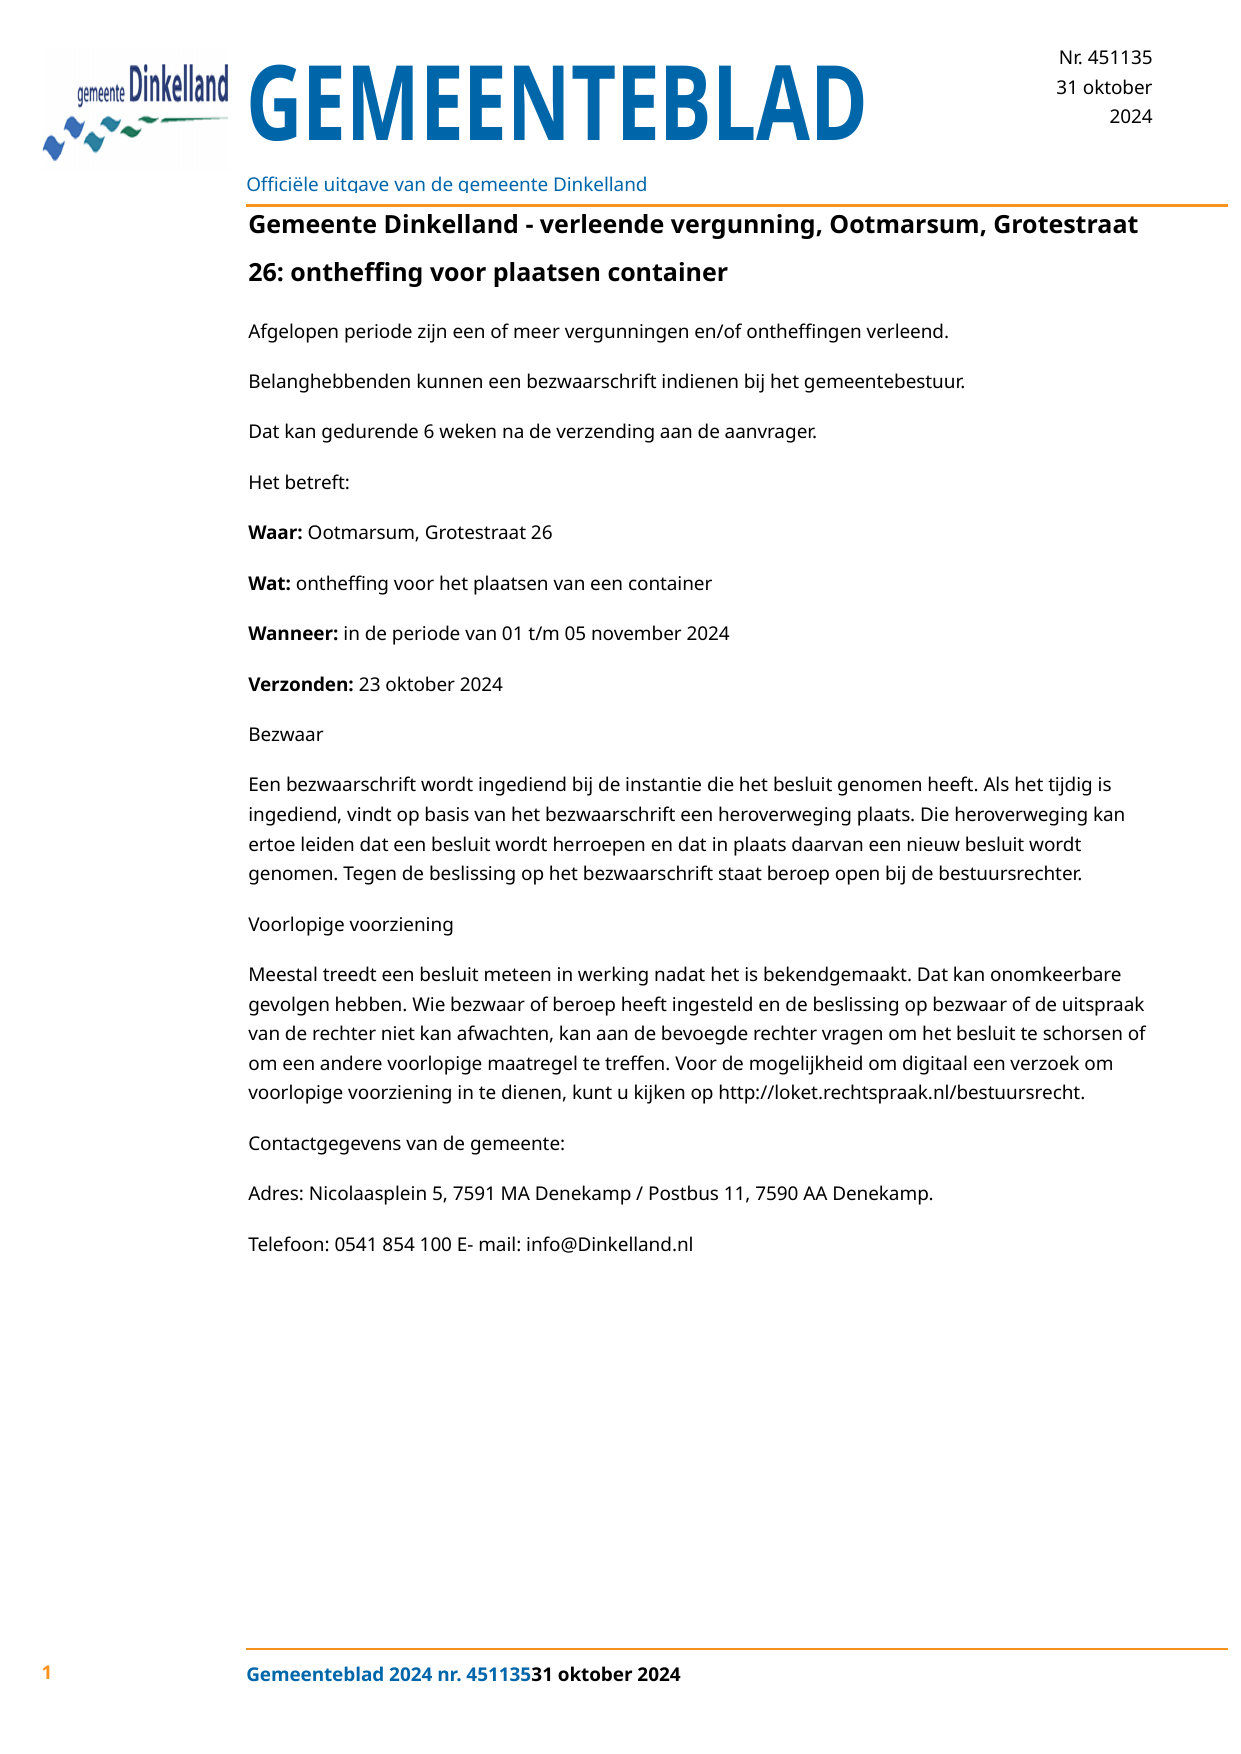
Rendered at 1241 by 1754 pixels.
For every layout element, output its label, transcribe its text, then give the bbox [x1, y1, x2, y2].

text Waar: Ootmarsum, Grotestraat 26 [248, 519, 1152, 545]
text Wat: ontheffing voor het plaatsen van een container [248, 570, 1152, 596]
text Het betreft: [248, 469, 1152, 495]
text Gemeente Dinkelland - verleende vergunning, Ootmarsum, Grotestraat 26: ontheffing voor plaatsen container [248, 207, 1152, 288]
text Adres: Nicolaasplein 5, 7591 MA Denekamp / Postbus 11, 7590 AA Denekamp. [248, 1180, 1152, 1206]
text Contactgegevens van de gemeente: [248, 1130, 1152, 1156]
text Dat kan gedurende 6 weken na de verzending aan de aanvrager. [248, 419, 1152, 444]
text Een bezwaarschrift wordt ingediend bij de instantie die het besluit genomen heeft. Als het tijdig is ingediend, vindt op basis van het bezwaarschrift een heroverweging plaats. Die heroverweging kan ertoe leiden dat een besluit wordt herroepen en dat in plaats daarvan een nieuw besluit wordt genomen. Tegen de beslissing op het bezwaarschrift staat beroep open bij de bestuursrechter. [248, 772, 1152, 886]
text Afgelopen periode zijn een of meer vergunningen en/of ontheffingen verleend. [248, 318, 1152, 344]
text Belanghebbenden kunnen een bezwaarschrift indienen bij het gemeentebestuur. [248, 368, 1152, 394]
text Wanneer: in de periode van 01 t/m 05 november 2024 [248, 620, 1152, 646]
text Verzonden: 23 oktober 2024 [248, 671, 1152, 697]
text Bezwaar [248, 721, 1152, 747]
text Meestal treedt een besluit meteen in werking nadat het is bekendgemaakt. Dat kan onomkeerbare gevolgen hebben. Wie bezwaar of beroep heeft ingesteld en de beslissing op bezwaar of de uitspraak van de rechter niet kan afwachten, kan aan de bevoegde rechter vragen om het besluit te schorsen of om een andere voorlopige maatregel te treffen. Voor de mogelijkheid om digitaal een verzoek om voorlopige voorziening in te dienen, kunt u kijken op http://loket.rechtspraak.nl/bestuursrecht. [248, 961, 1152, 1105]
text Telefoon: 0541 854 100 E- mail: info@Dinkelland.nl [248, 1231, 1152, 1257]
picture [41, 47, 231, 172]
text Voorlopige voorziening [248, 911, 1152, 937]
